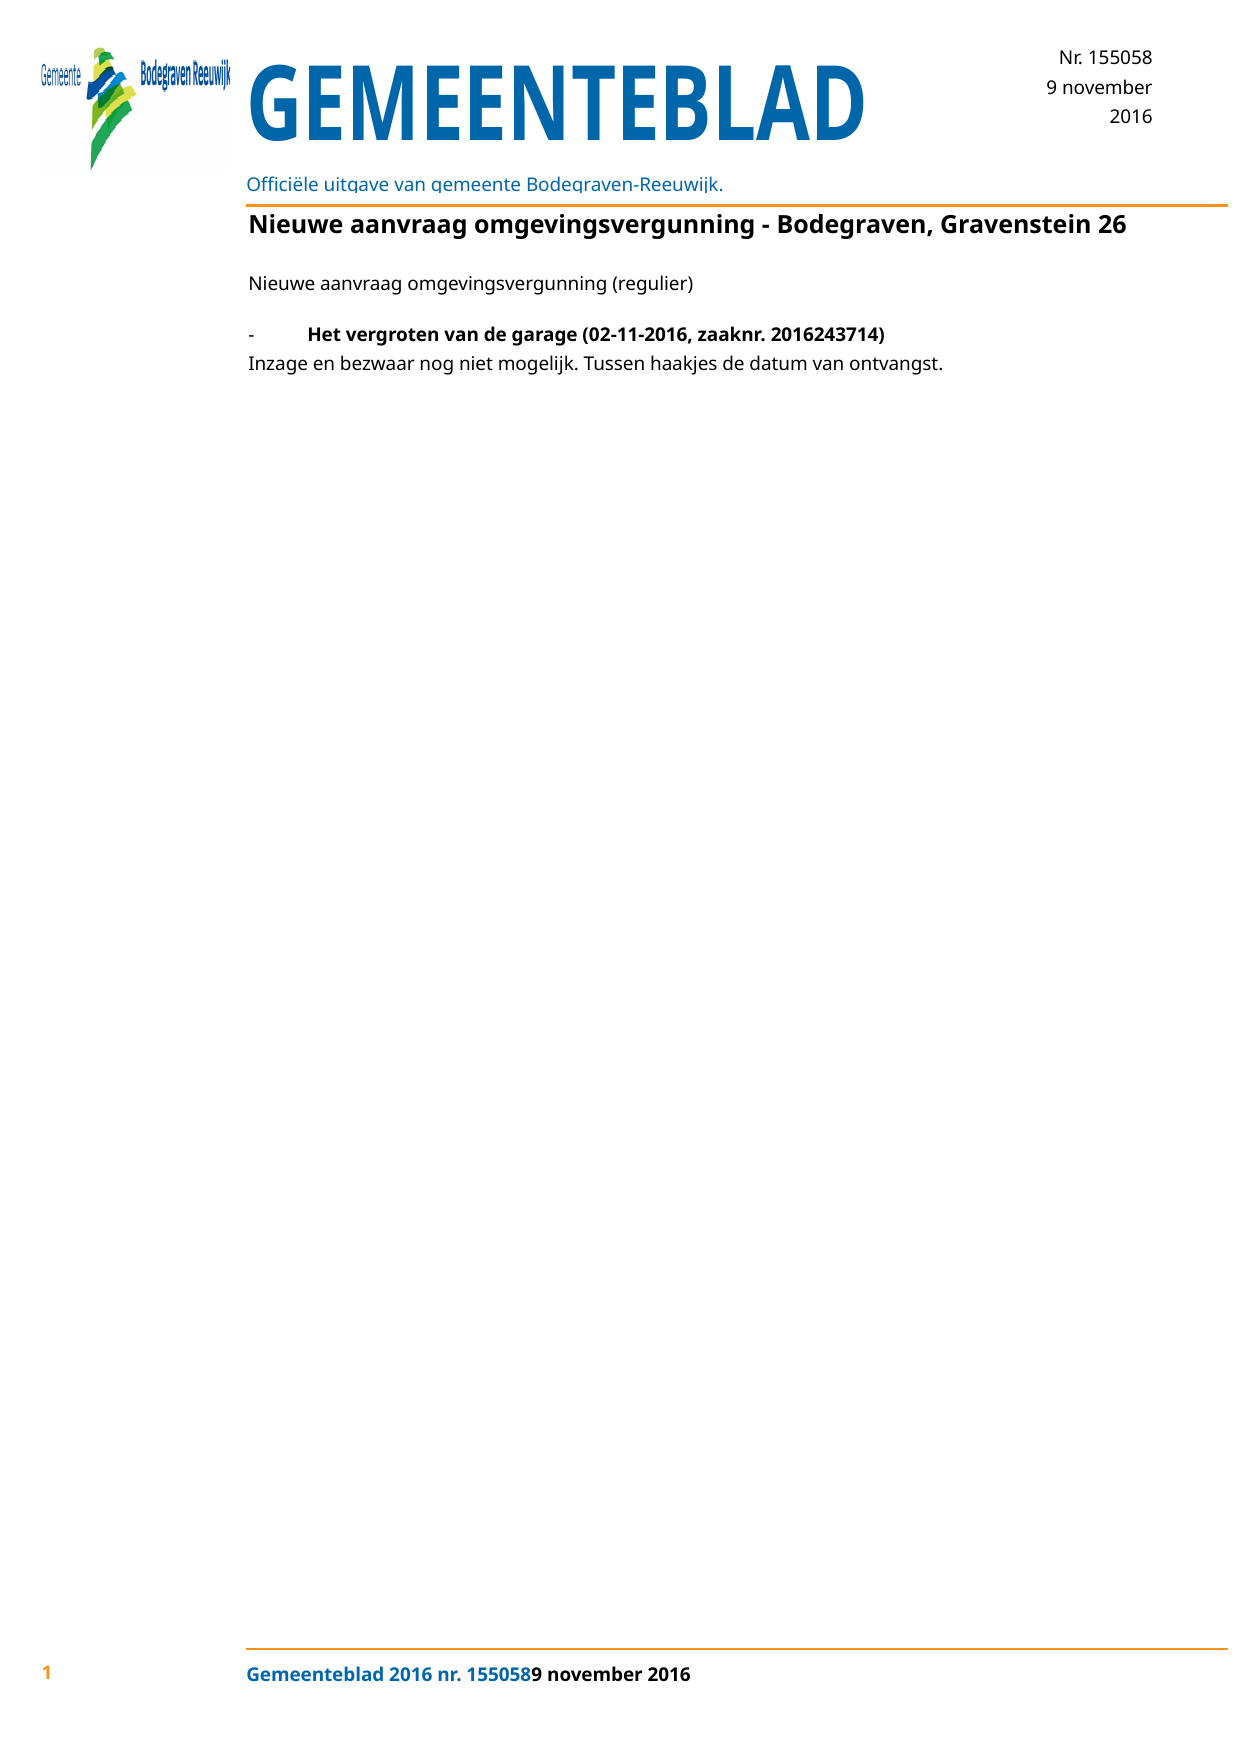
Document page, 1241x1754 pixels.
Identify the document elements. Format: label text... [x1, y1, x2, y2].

list Het vergroten van de garage (02‑11‑2016, zaaknr. 2016243714) [248, 321, 1152, 346]
picture [41, 47, 231, 172]
text Nieuwe aanvraag omgevingsvergunning (regulier) [248, 270, 1152, 296]
text Inzage en bezwaar nog niet mogelijk. Tussen haakjes de datum van ontvangst. [248, 350, 1152, 376]
text Nieuwe aanvraag omgevingsvergunning - Bodegraven, Gravenstein 26 [248, 207, 1152, 241]
